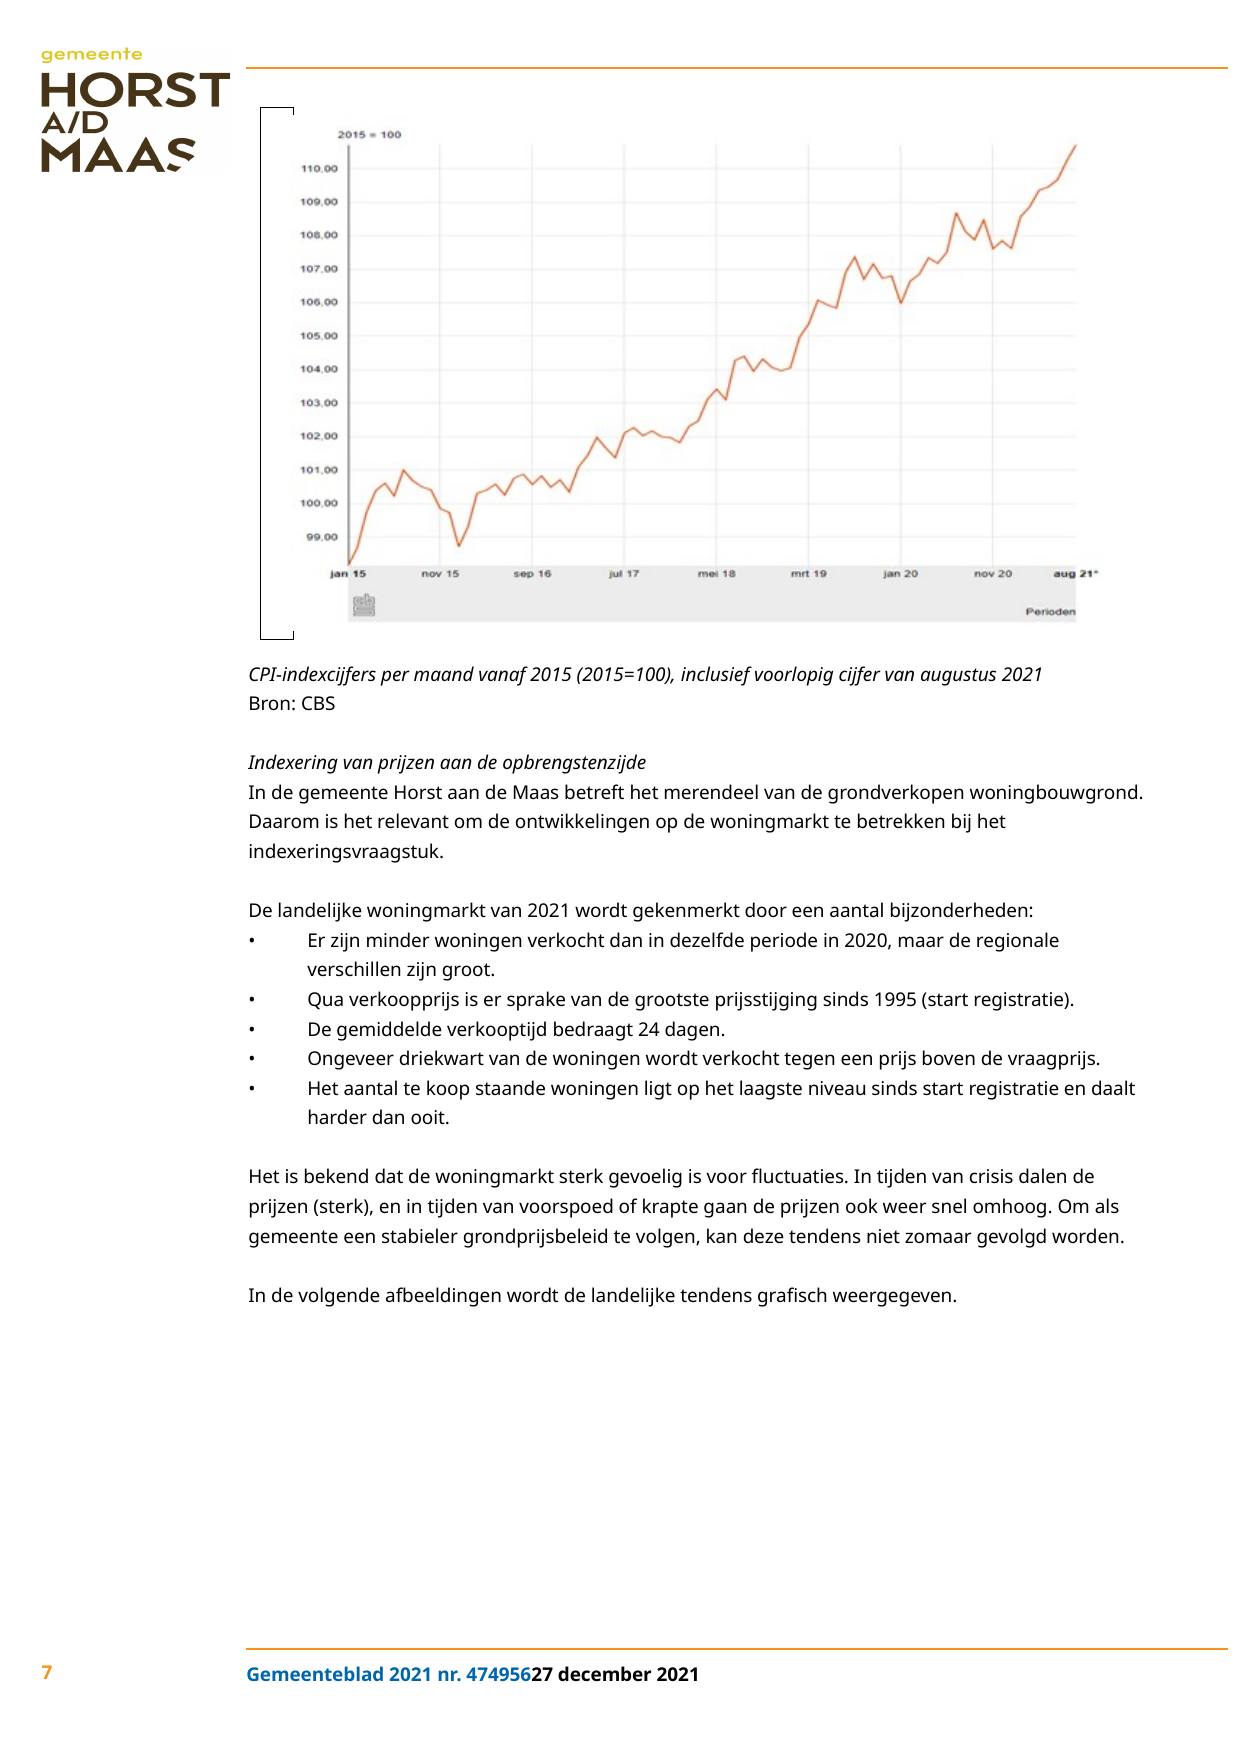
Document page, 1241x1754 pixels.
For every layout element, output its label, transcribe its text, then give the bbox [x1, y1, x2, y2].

list Ongeveer driekwart van de woningen wordt verkocht tegen een prijs boven de vraagprijs. [248, 1045, 1152, 1071]
list Qua verkoopprijs is er sprake van de grootste prijsstijging sinds 1995 (start registratie). [248, 986, 1152, 1012]
picture [268, 115, 1173, 631]
text Bron: CBS [248, 690, 1152, 716]
text Het is bekend dat de woningmarkt sterk gevoelig is voor fluctuaties. In tijden van crisis dalen de prijzen (sterk), en in tijden van voorspoed of krapte gaan de prijzen ook weer snel omhoog. Om als gemeente een stabieler grondprijsbeleid te volgen, kan deze tendens niet zomaar gevolgd worden. [248, 1164, 1152, 1248]
list De gemiddelde verkooptijd bedraagt 24 dagen. [248, 1016, 1152, 1041]
text CPI-indexcijfers per maand vanaf 2015 (2015=100), inclusief voorlopig cijfer van augustus 2021 [248, 661, 1152, 686]
text In de volgende afbeeldingen wordt de landelijke tendens grafisch weergegeven. [248, 1282, 1152, 1308]
list Er zijn minder woningen verkocht dan in dezelfde periode in 2020, maar de regionale verschillen zijn groot. [248, 927, 1152, 982]
text In de gemeente Horst aan de Maas betreft het merendeel van de grondverkopen woningbouwgrond. Daarom is het relevant om de ontwikkelingen op de woningmarkt te betrekken bij het indexeringsvraagstuk. [248, 779, 1152, 864]
list Het aantal te koop staande woningen ligt op het laagste niveau sinds start registratie en daalt harder dan ooit. [248, 1075, 1152, 1130]
text De landelijke woningmarkt van 2021 wordt gekenmerkt door een aantal bijzonderheden: [248, 897, 1152, 923]
picture [41, 47, 231, 172]
text Indexering van prijzen aan de opbrengstenzijde [248, 749, 1152, 775]
